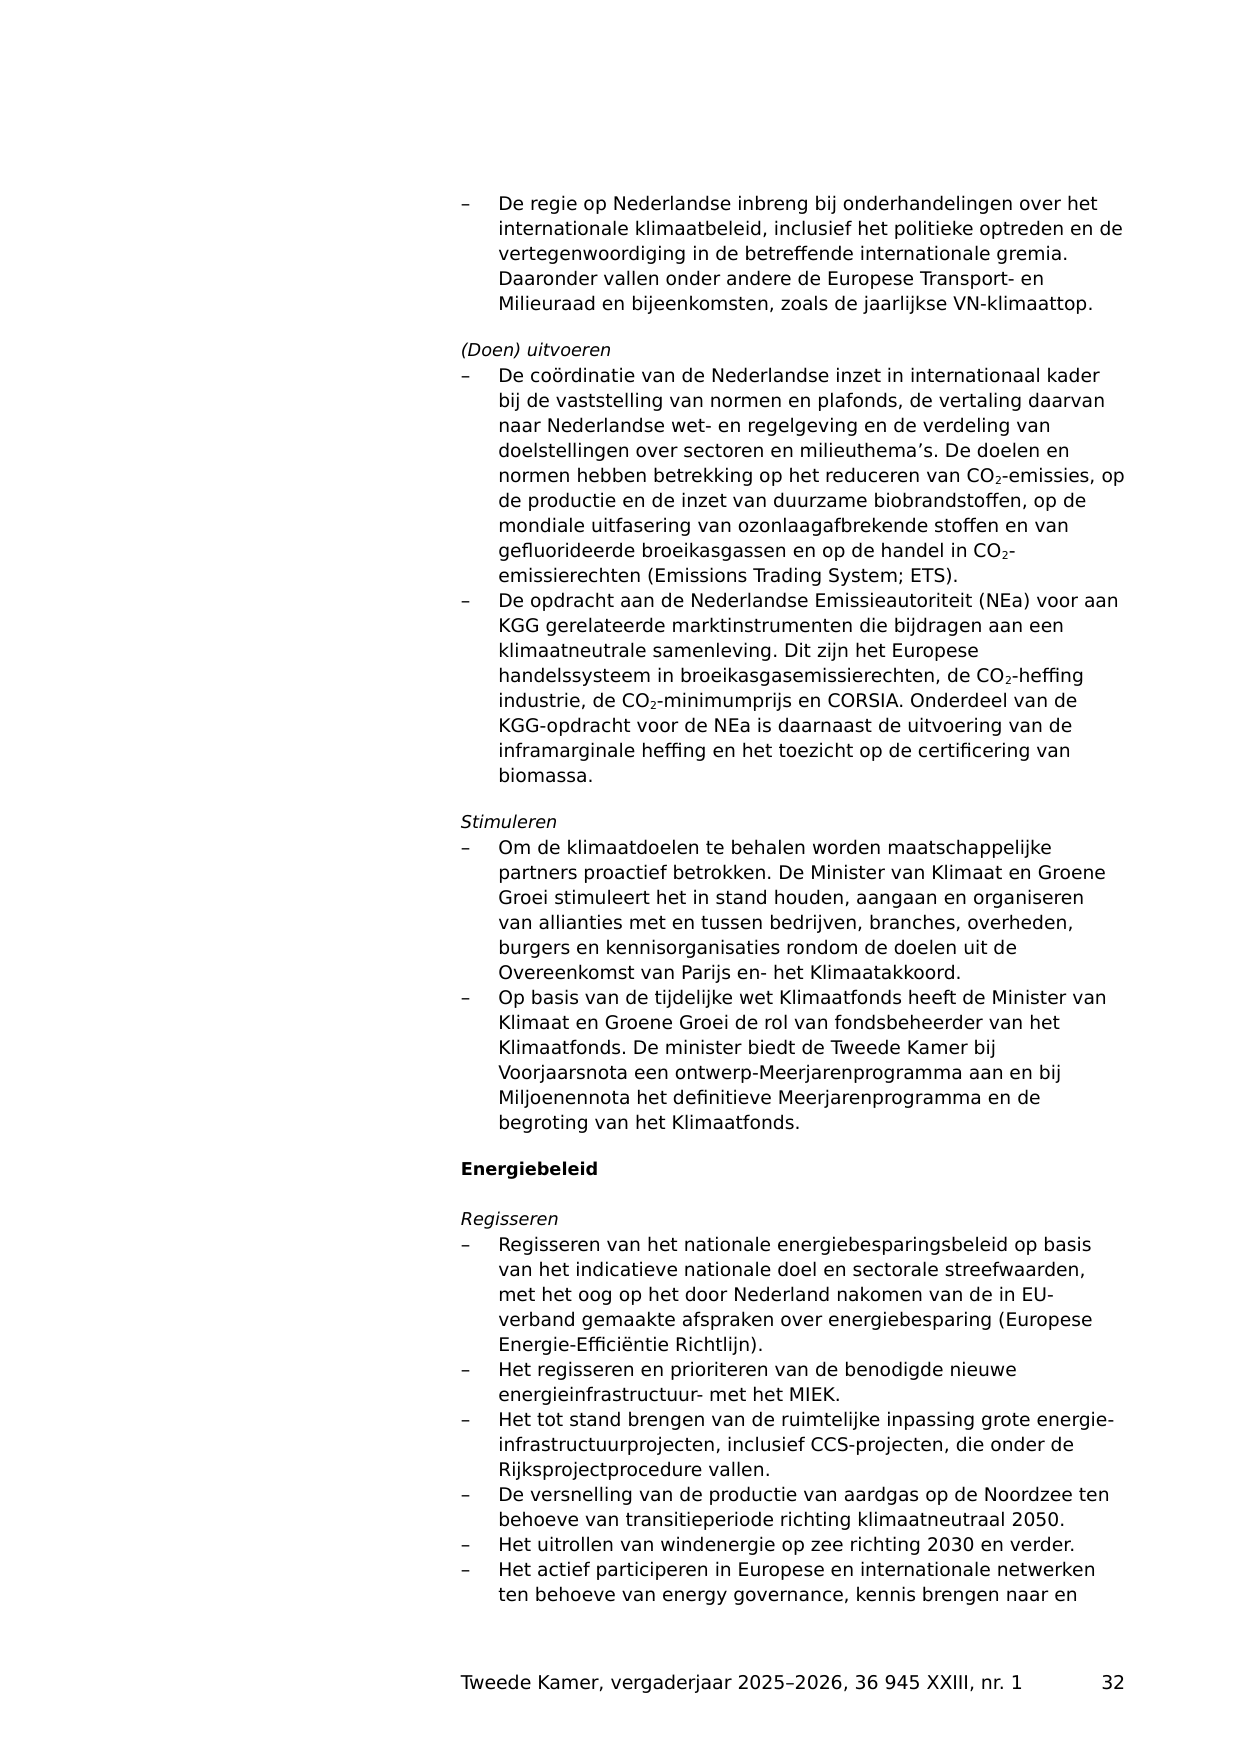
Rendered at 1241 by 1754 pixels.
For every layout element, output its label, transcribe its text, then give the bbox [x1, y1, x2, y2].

list Het regisseren en prioriteren van de benodigde nieuwe energieinfrastructuur- met het MIEK. [461, 1357, 1125, 1407]
list Op basis van de tijdelijke wet Klimaatfonds heeft de Minister van Klimaat en Groene Groei de rol van fondsbeheerder van het Klimaatfonds. De minister biedt de Tweede Kamer bij Voorjaarsnota een ontwerp-Meerjarenprogramma aan en bij Miljoenennota het definitieve Meerjarenprogramma en de begroting van het Klimaatfonds. [461, 985, 1125, 1135]
list De versnelling van de productie van aardgas op de Noordzee ten behoeve van transitieperiode richting klimaatneutraal 2050. [461, 1482, 1125, 1532]
list De coördinatie van de Nederlandse inzet in internationaal kader bĳ de vaststelling van normen en plafonds, de vertaling daarvan naar Nederlandse wet- en regelgeving en de verdeling van doelstellingen over sectoren en milieuthema’s. De doelen en normen hebben betrekking op het reduceren van CO2-emissies, op de productie en de inzet van duurzame biobrandstoffen, op de mondiale uitfasering van ozonlaagafbrekende stoffen en van gefluorideerde broeikasgassen en op de handel in CO2-emissierechten (Emissions Trading System; ETS). [461, 363, 1125, 588]
list De opdracht aan de Nederlandse Emissieautoriteit (NEa) voor aan KGG gerelateerde marktinstrumenten die bijdragen aan een klimaatneutrale samenleving. Dit zijn het Europese handelssysteem in broeikasgasemissierechten, de CO2-heffing industrie, de CO2-minimumprijs en CORSIA. Onderdeel van de KGG-opdracht voor de NEa is daarnaast de uitvoering van de inframarginale heffing en het toezicht op de certificering van biomassa. [461, 588, 1125, 788]
list Om de klimaatdoelen te behalen worden maatschappelĳke partners proactief betrokken. De Minister van Klimaat en Groene Groei stimuleert het in stand houden, aangaan en organiseren van allianties met en tussen bedrĳven, branches, overheden, burgers en kennisorganisaties rondom de doelen uit de Overeenkomst van Parĳs en- het Klimaatakkoord. [461, 835, 1125, 985]
list Het uitrollen van windenergie op zee richting 2030 en verder. [461, 1532, 1125, 1557]
text Regisseren [461, 1207, 1125, 1229]
list Regisseren van het nationale energiebesparingsbeleid op basis van het indicatieve nationale doel en sectorale streefwaarden, met het oog op het door Nederland nakomen van de in EU-verband gemaakte afspraken over energiebesparing (Europese Energie-Efficiëntie Richtlĳn). [461, 1232, 1125, 1357]
list Het tot stand brengen van de ruimtelijke inpassing grote energie-infrastructuurprojecten, inclusief CCS-projecten, die onder de Rijksprojectprocedure vallen. [461, 1407, 1125, 1482]
list Het actief participeren in Europese en internationale netwerken ten behoeve van energy governance, kennis brengen naar en [461, 1557, 1125, 1607]
list De regie op Nederlandse inbreng bij onderhandelingen over het internationale klimaatbeleid, inclusief het politieke optreden en de vertegenwoordiging in de betreffende internationale gremia. Daaronder vallen onder andere de Europese Transport- en Milieuraad en bĳeenkomsten, zoals de jaarlijkse VN-klimaattop. [461, 191, 1125, 316]
text (Doen) uitvoeren [461, 338, 1125, 361]
text Energiebeleid [461, 1157, 1125, 1179]
text Stimuleren [461, 810, 1125, 833]
